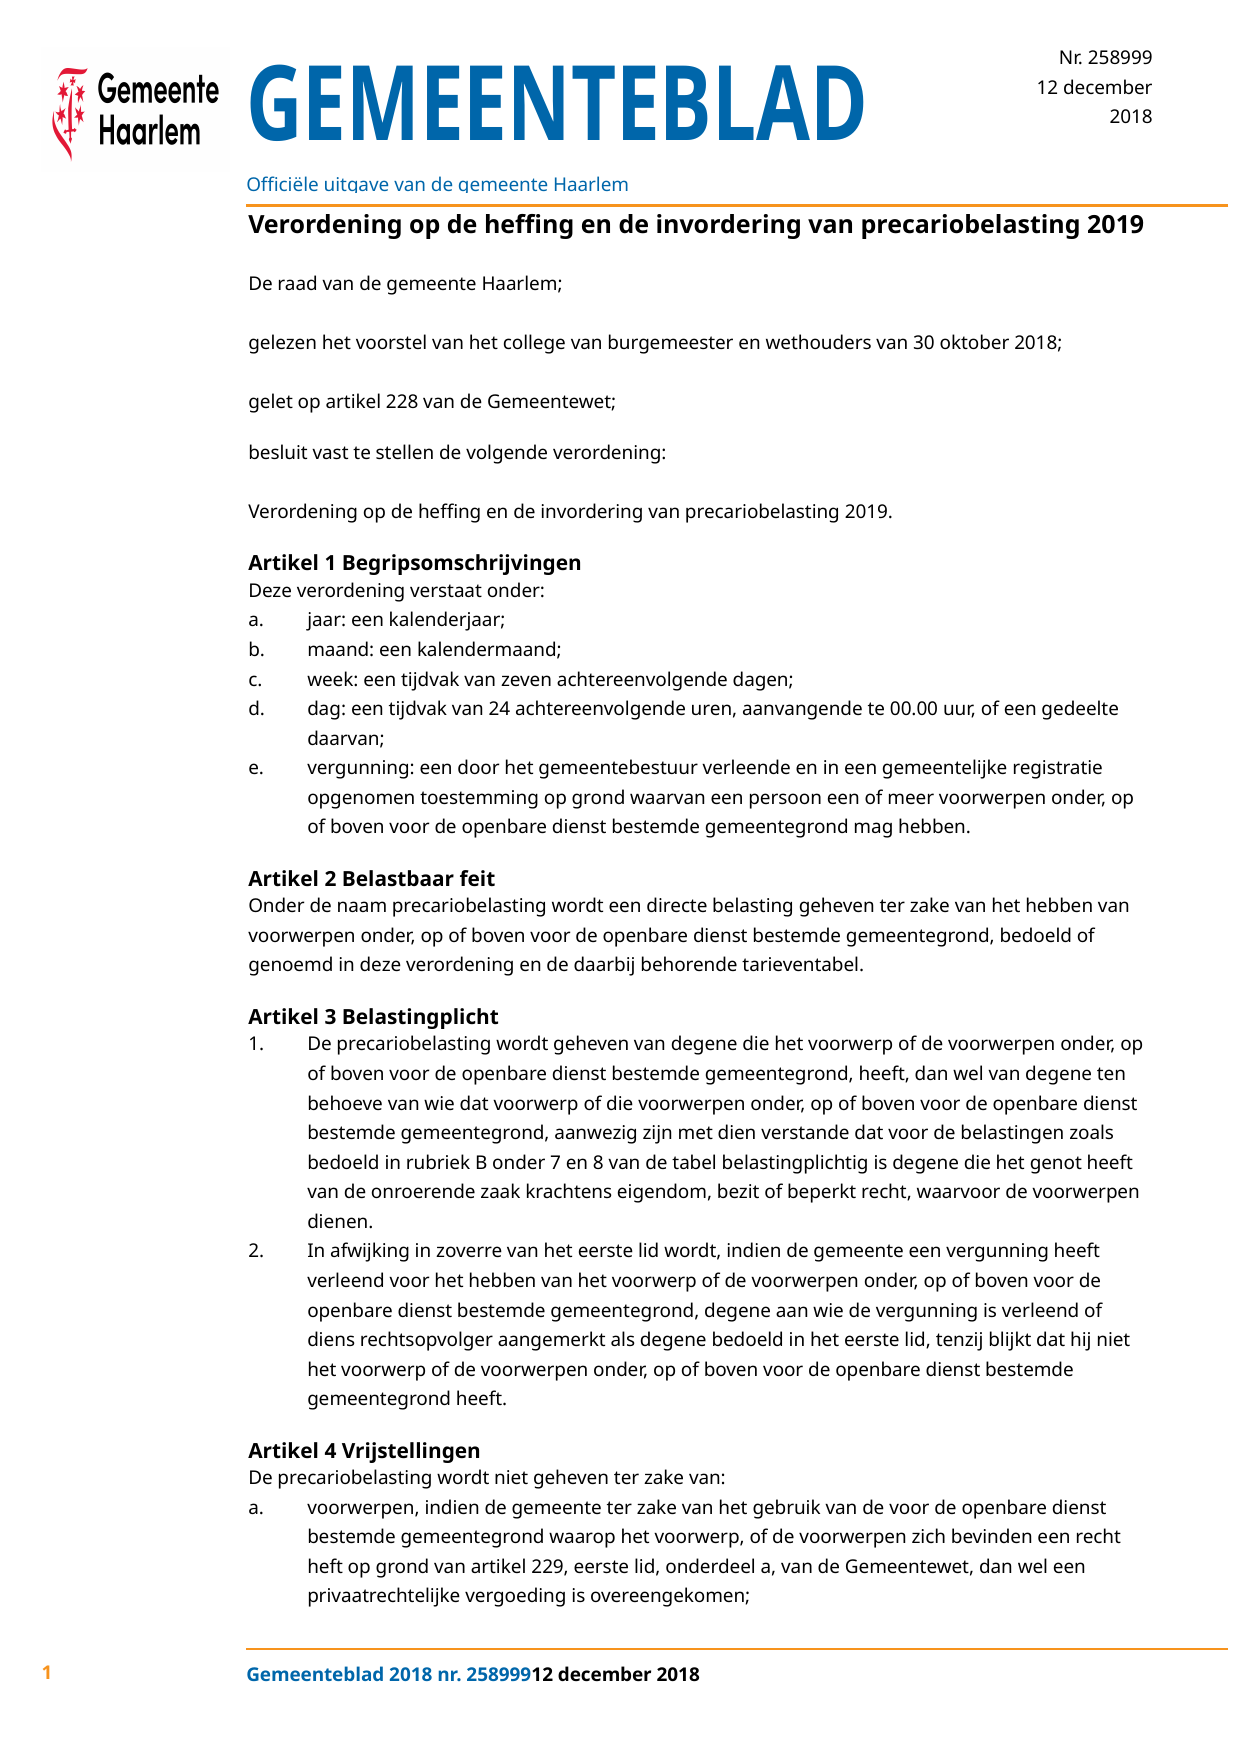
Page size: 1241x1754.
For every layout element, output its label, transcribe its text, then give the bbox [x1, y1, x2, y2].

text De precariobelasting wordt niet geheven ter zake van: [248, 1464, 1152, 1490]
list De precariobelasting wordt geheven van degene die het voorwerp of de voorwerpen onder, op of boven voor de openbare dienst bestemde gemeentegrond, heeft, dan wel van degene ten behoeve van wie dat voorwerp of die voorwerpen onder, op of boven voor de openbare dienst bestemde gemeentegrond, aanwezig zijn met dien verstande dat voor de belastingen zoals bedoeld in rubriek B onder 7 en 8 van de tabel belastingplichtig is degene die het genot heeft van de onroerende zaak krachtens eigendom, bezit of beperkt recht, waarvoor de voorwerpen dienen. [248, 1031, 1152, 1234]
text Artikel 4 Vrijstellingen [248, 1436, 1152, 1464]
text Deze verordening verstaat onder: [248, 577, 1152, 603]
text Verordening op de heffing en de invordering van precariobelasting 2019 [248, 207, 1152, 241]
list vergunning: een door het gemeentebestuur verleende en in een gemeentelijke registratie opgenomen toestemming op grond waarvan een persoon een of meer voorwerpen onder, op of boven voor de openbare dienst bestemde gemeentegrond mag hebben. [248, 754, 1152, 839]
text Verordening op de heffing en de invordering van precariobelasting 2019. [248, 498, 1152, 524]
text Artikel 1 Begripsomschrijvingen [248, 548, 1152, 577]
list voorwerpen, indien de gemeente ter zake van het gebruik van de voor de openbare dienst bestemde gemeentegrond waarop het voorwerp, of de voorwerpen zich bevinden een recht heft op grond van artikel 229, eerste lid, onderdeel a, van de Gemeentewet, dan wel een privaatrechtelijke vergoeding is overeengekomen; [248, 1494, 1152, 1608]
text besluit vast te stellen de volgende verordening: [248, 439, 1152, 465]
text gelezen het voorstel van het college van burgemeester en wethouders van 30 oktober 2018; [248, 329, 1152, 355]
list week: een tijdvak van zeven achtereenvolgende dagen; [248, 666, 1152, 691]
text Artikel 2 Belastbaar feit [248, 864, 1152, 892]
list dag: een tijdvak van 24 achtereenvolgende uren, aanvangende te 00.00 uur, of een gedeelte daarvan; [248, 695, 1152, 751]
text Onder de naam precariobelasting wordt een directe belasting geheven ter zake van het hebben van voorwerpen onder, op of boven voor de openbare dienst bestemde gemeentegrond, bedoeld of genoemd in deze verordening en de daarbij behorende tarieventabel. [248, 892, 1152, 977]
list jaar: een kalenderjaar; [248, 607, 1152, 632]
list In afwijking in zoverre van het eerste lid wordt, indien de gemeente een vergunning heeft verleend voor het hebben van het voorwerp of de voorwerpen onder, op of boven voor de openbare dienst bestemde gemeentegrond, degene aan wie de vergunning is verleend of diens rechtsopvolger aangemerkt als degene bedoeld in het eerste lid, tenzij blijkt dat hij niet het voorwerp of de voorwerpen onder, op of boven voor de openbare dienst bestemde gemeentegrond heeft. [248, 1238, 1152, 1411]
list maand: een kalendermaand; [248, 636, 1152, 662]
text De raad van de gemeente Haarlem; [248, 270, 1152, 296]
text gelet op artikel 228 van de Gemeentewet; [248, 389, 1152, 414]
text Artikel 3 Belastingplicht [248, 1002, 1152, 1031]
picture [41, 47, 231, 172]
